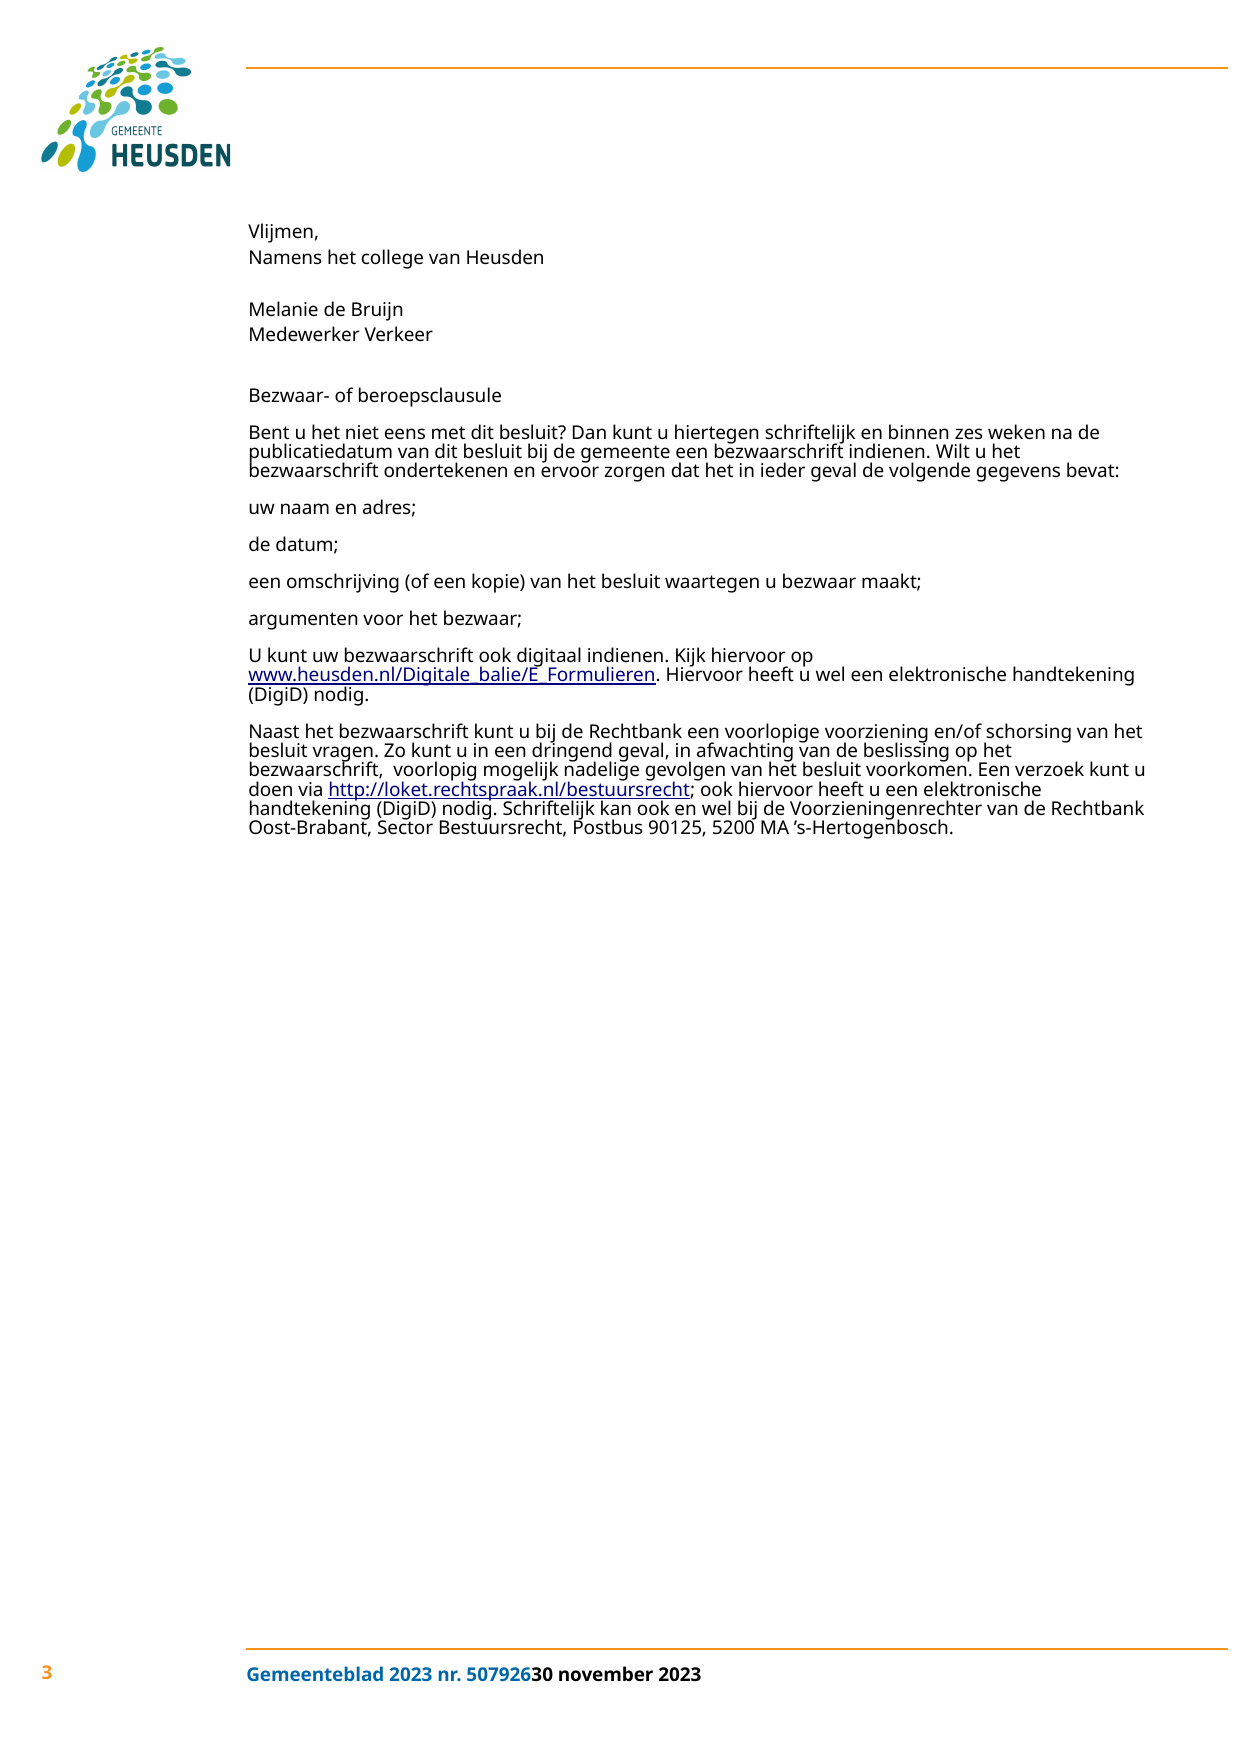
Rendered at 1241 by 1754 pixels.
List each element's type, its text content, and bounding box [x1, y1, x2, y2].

text Bent u het niet eens met dit besluit? Dan kunt u hiertegen schriftelijk en binnen zes weken na de publicatiedatum van dit besluit bij de gemeente een bezwaarschrift indienen. Wilt u het bezwaarschrift ondertekenen en ervoor zorgen dat het in ieder geval de volgende gegevens bevat: [248, 424, 1152, 482]
text de datum; [248, 536, 1152, 556]
text Medewerker Verkeer [248, 322, 1152, 347]
text Vlijmen, [248, 219, 1152, 244]
text uw naam en adres; [248, 499, 1152, 518]
text argumenten voor het bezwaar; [248, 610, 1152, 629]
text Melanie de Bruijn [248, 296, 1152, 322]
text Bezwaar- of beroepsclausule [248, 387, 1152, 406]
text Naast het bezwaarschrift kunt u bij de Rechtbank een voorlopige voorziening en/of schorsing van het besluit vragen. Zo kunt u in een dringend geval, in afwachting van de beslissing op het bezwaarschrift, voorlopig mogelijk nadelige gevolgen van het besluit voorkomen. Een verzoek kunt u doen via http://loket.rechtspraak.nl/bestuursrecht; ook hiervoor heeft u een elektronische handtekening (DigiD) nodig. Schriftelijk kan ook en wel bij de Voorzieningenrechter van de Rechtbank Oost-Brabant, Sector Bestuursrecht, Postbus 90125, 5200 MA ’s-Hertogenbosch. [248, 723, 1152, 838]
text Namens het college van Heusden [248, 244, 1152, 270]
picture [41, 47, 231, 172]
text U kunt uw bezwaarschrift ook digitaal indienen. Kijk hiervoor op www.heusden.nl/Digitale_balie/E_Formulieren. Hiervoor heeft u wel een elektronische handtekening (DigiD) nodig. [248, 647, 1152, 705]
text een omschrijving (of een kopie) van het besluit waartegen u bezwaar maakt; [248, 573, 1152, 592]
